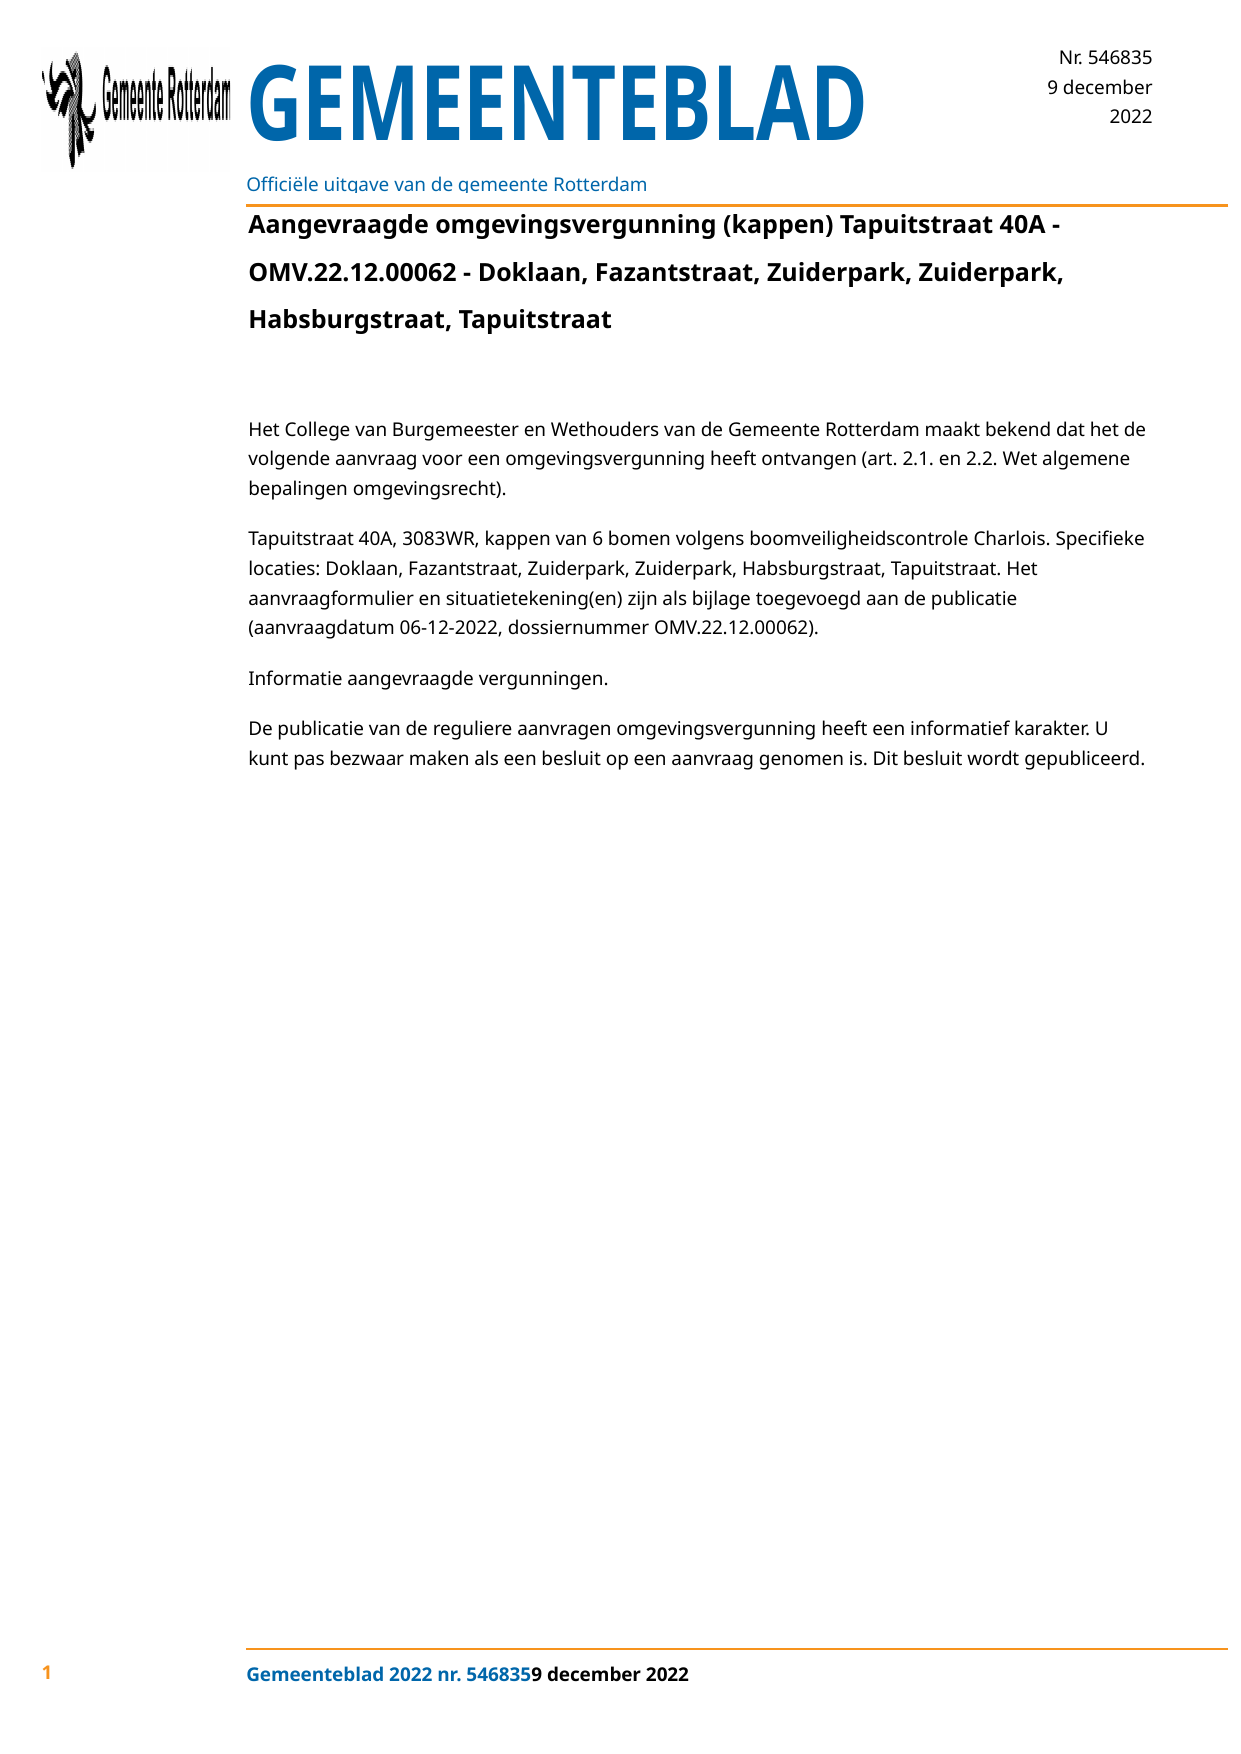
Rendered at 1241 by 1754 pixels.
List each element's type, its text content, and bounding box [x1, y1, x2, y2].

text Aangevraagde omgevingsvergunning (kappen) Tapuitstraat 40A - OMV.22.12.00062 - Doklaan, Fazantstraat, Zuiderpark, Zuiderpark, Habsburgstraat, Tapuitstraat [248, 207, 1152, 336]
picture [41, 47, 231, 172]
text De publicatie van de reguliere aanvragen omgevingsvergunning heeft een informatief karakter. U kunt pas bezwaar maken als een besluit op een aanvraag genomen is. Dit besluit wordt gepubliceerd. [248, 715, 1152, 770]
text Tapuitstraat 40A, 3083WR, kappen van 6 bomen volgens boomveiligheidscontrole Charlois. Specifieke locaties: Doklaan, Fazantstraat, Zuiderpark, Zuiderpark, Habsburgstraat, Tapuitstraat. Het aanvraagformulier en situatietekening(en) zijn als bijlage toegevoegd aan de publicatie (aanvraagdatum 06-12-2022, dossiernummer OMV.22.12.00062). [248, 526, 1152, 640]
text Informatie aangevraagde vergunningen. [248, 665, 1152, 690]
text Het College van Burgemeester en Wethouders van de Gemeente Rotterdam maakt bekend dat het de volgende aanvraag voor een omgevingsvergunning heeft ontvangen (art. 2.1. en 2.2. Wet algemene bepalingen omgevingsrecht). [248, 416, 1152, 501]
